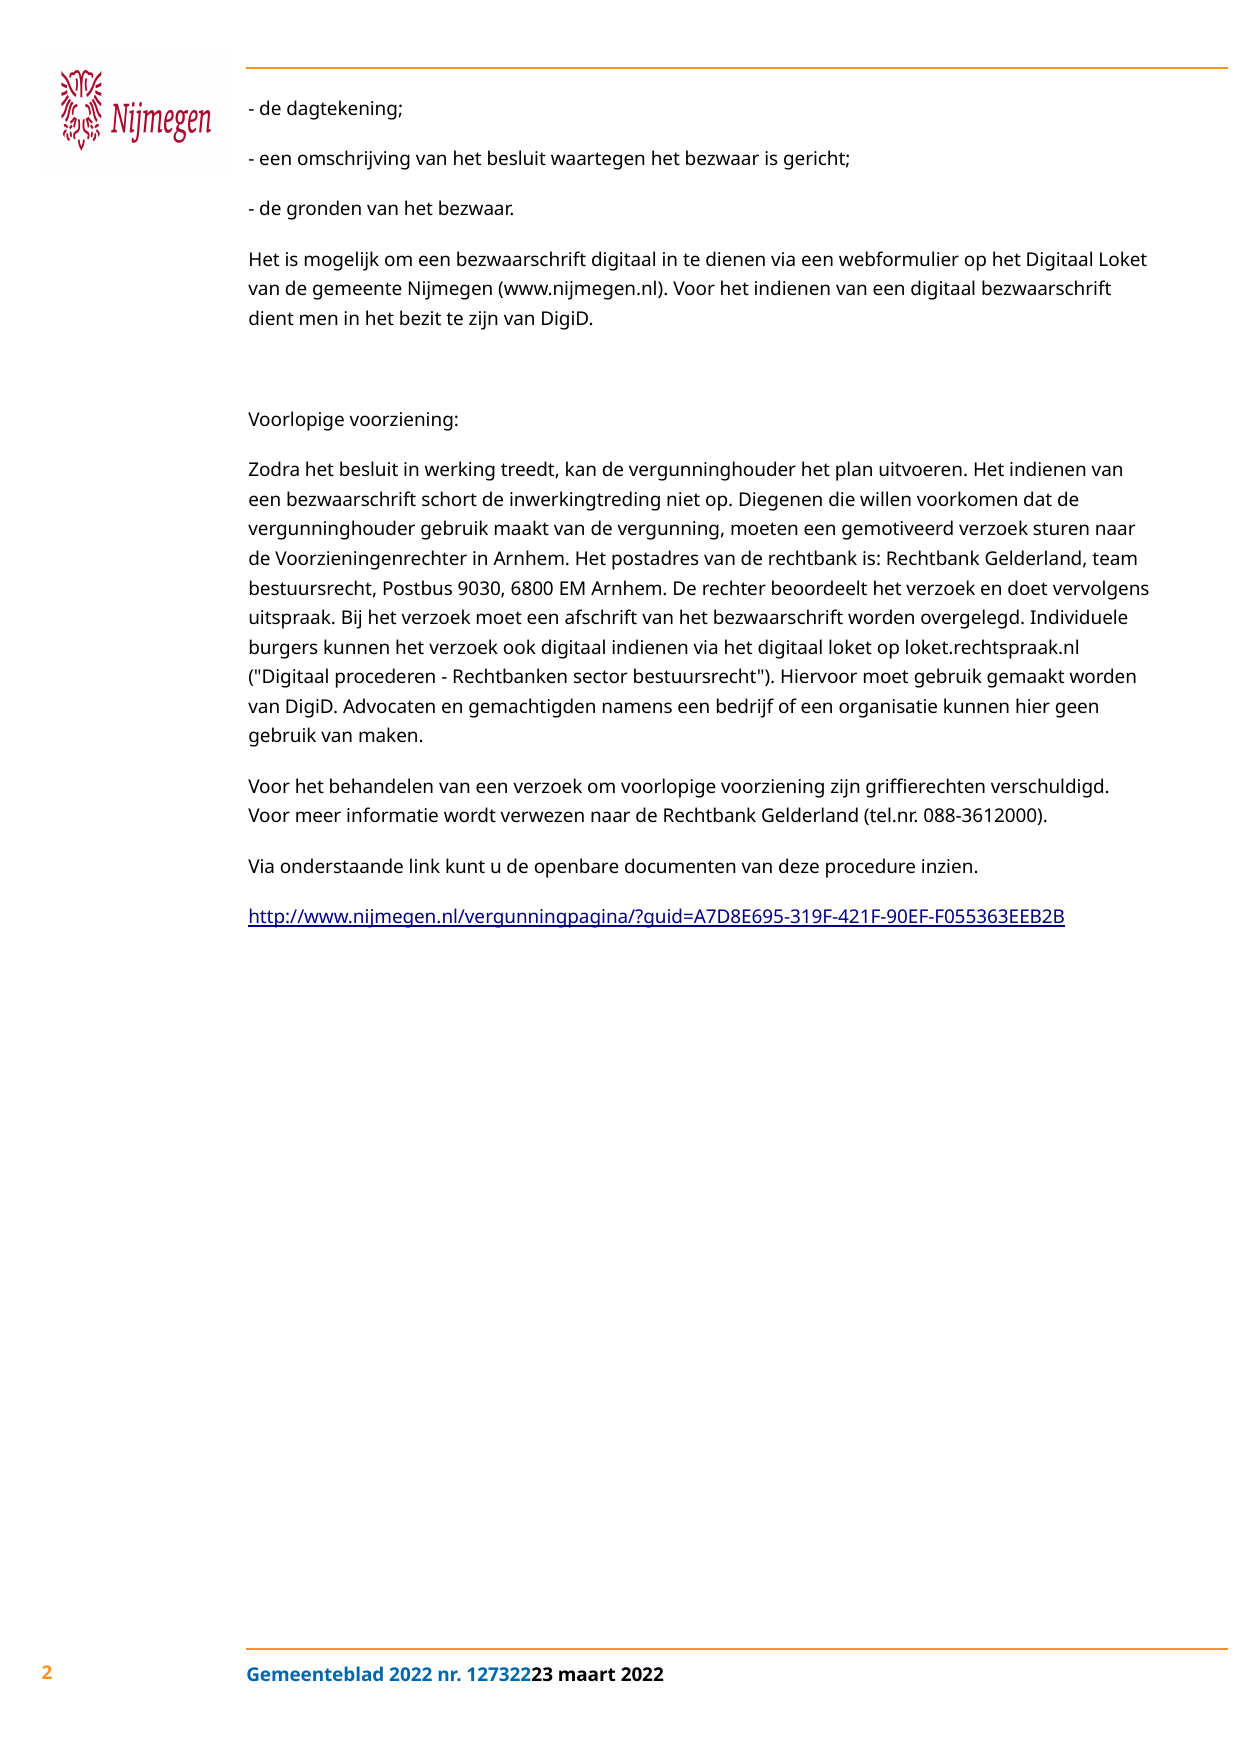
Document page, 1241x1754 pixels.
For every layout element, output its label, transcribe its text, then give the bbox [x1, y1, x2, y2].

text Zodra het besluit in werking treedt, kan de vergunninghouder het plan uitvoeren. Het indienen van een bezwaarschrift schort de inwerkingtreding niet op. Diegenen die willen voorkomen dat de vergunninghouder gebruik maakt van de vergunning, moeten een gemotiveerd verzoek sturen naar de Voorzieningenrechter in Arnhem. Het postadres van de rechtbank is: Rechtbank Gelderland, team bestuursrecht, Postbus 9030, 6800 EM Arnhem. De rechter beoordeelt het verzoek en doet vervolgens uitspraak. Bij het verzoek moet een afschrift van het bezwaarschrift worden overgelegd. Individuele burgers kunnen het verzoek ook digitaal indienen via het digitaal loket op loket.rechtspraak.nl ("Digitaal procederen - Rechtbanken sector bestuursrecht"). Hiervoor moet gebruik gemaakt worden van DigiD. Advocaten en gemachtigden namens een bedrijf of een organisatie kunnen hier geen gebruik van maken. [248, 456, 1152, 748]
text - de gronden van het bezwaar. [248, 196, 1152, 221]
text Het is mogelijk om een bezwaarschrift digitaal in te dienen via een webformulier op het Digitaal Loket van de gemeente Nijmegen (www.nijmegen.nl). Voor het indienen van een digitaal bezwaarschrift dient men in het bezit te zijn van DigiD. [248, 246, 1152, 331]
text Via onderstaande link kunt u de openbare documenten van deze procedure inzien. [248, 853, 1152, 879]
picture [41, 47, 231, 172]
text - een omschrijving van het besluit waartegen het bezwaar is gericht; [248, 145, 1152, 171]
text http://www.nijmegen.nl/vergunningpagina/?guid=A7D8E695-319F-421F-90EF-F055363EEB2B [248, 903, 1152, 929]
text Voor het behandelen van een verzoek om voorlopige voorziening zijn griffierechten verschuldigd. Voor meer informatie wordt verwezen naar de Rechtbank Gelderland (tel.nr. 088-3612000). [248, 773, 1152, 828]
text Voorlopige voorziening: [248, 406, 1152, 432]
text - de dagtekening; [248, 95, 1152, 121]
